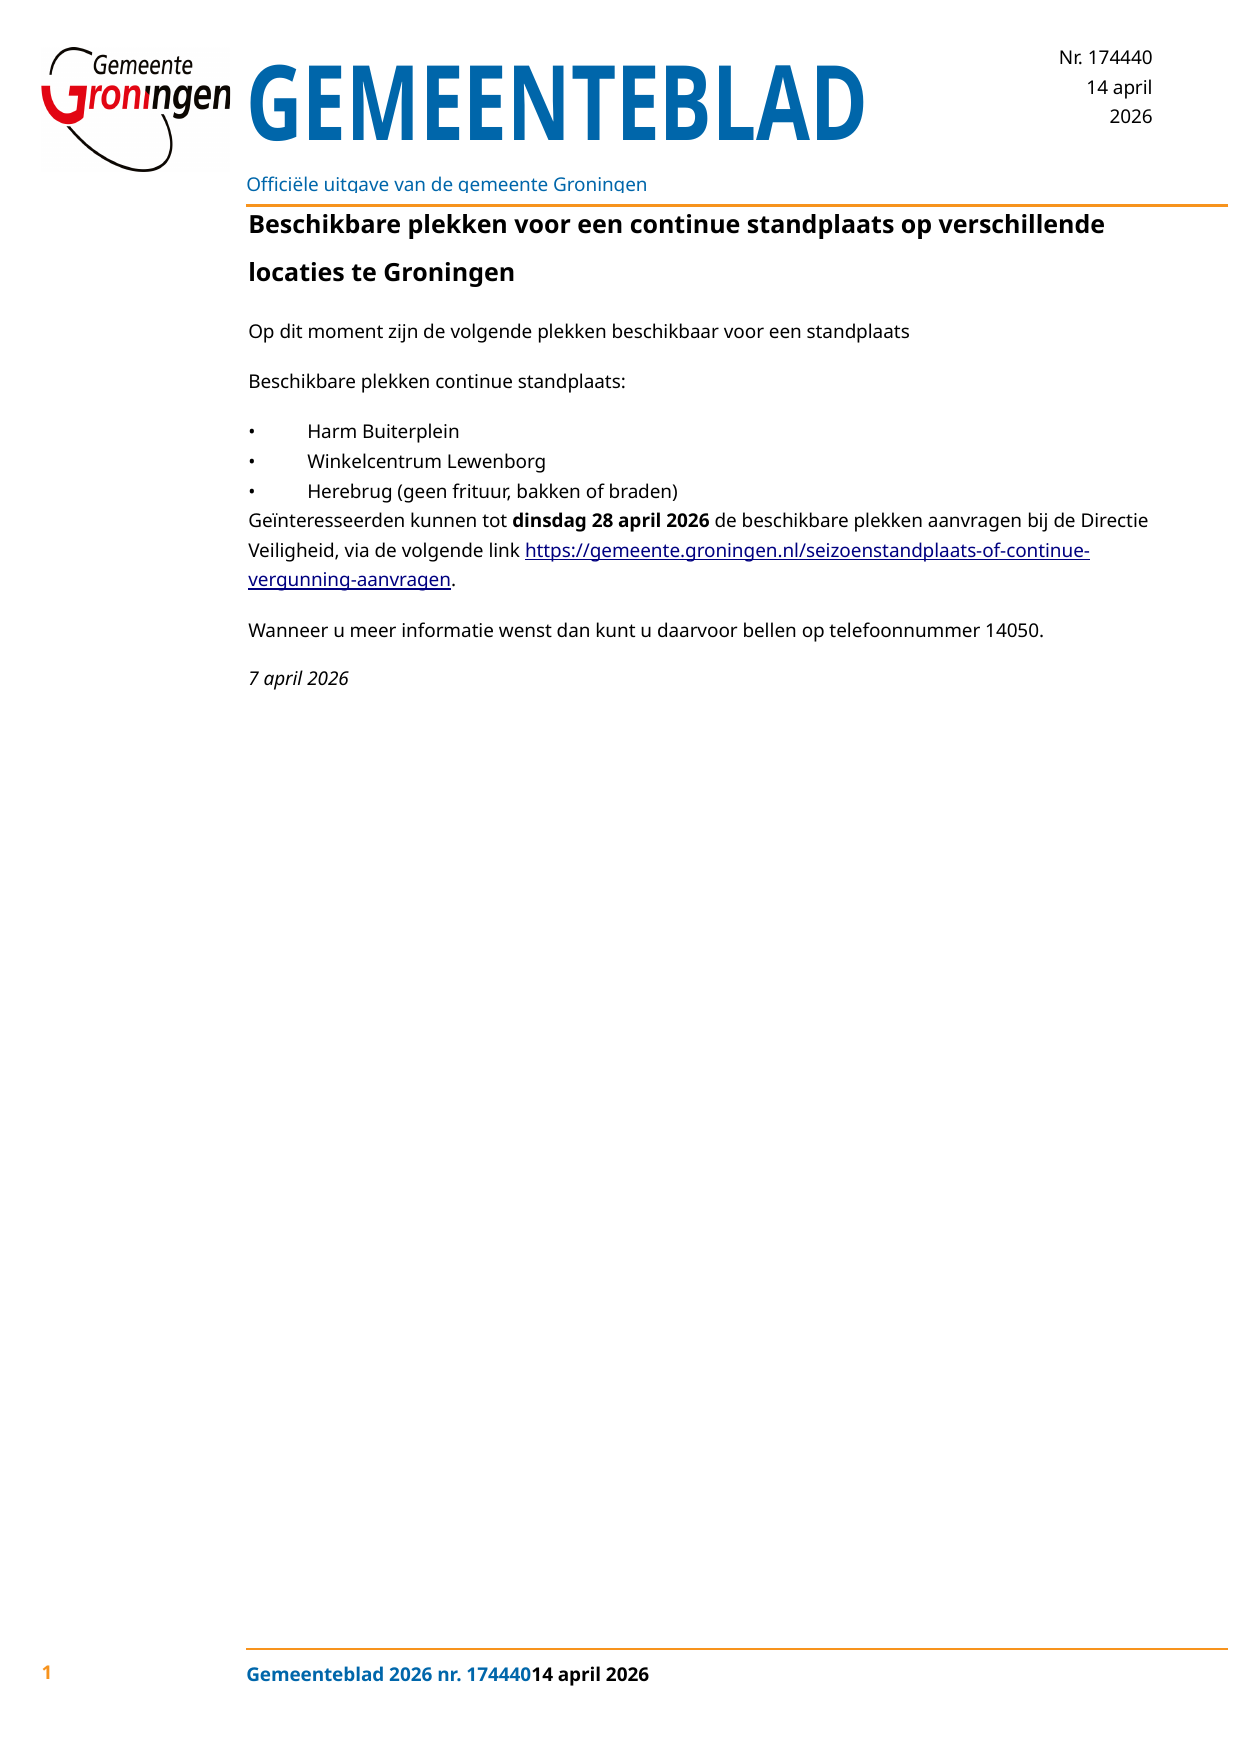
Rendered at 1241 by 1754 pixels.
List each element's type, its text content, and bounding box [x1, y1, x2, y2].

text Beschikbare plekken voor een continue standplaats op verschillende locaties te Groningen [248, 207, 1152, 288]
text Beschikbare plekken continue standplaats: [248, 368, 1152, 394]
list Harm Buiterplein [248, 419, 1152, 444]
text Wanneer u meer informatie wenst dan kunt u daarvoor bellen op telefoonnummer 14050. [248, 617, 1152, 643]
text 7 april 2026 [248, 665, 1152, 691]
list Winkelcentrum Lewenborg [248, 448, 1152, 474]
list Herebrug (geen frituur, bakken of braden) [248, 478, 1152, 504]
picture [41, 47, 231, 172]
text Geïnteresseerden kunnen tot dinsdag 28 april 2026 de beschikbare plekken aanvragen bij de Directie Veiligheid, via de volgende link https://gemeente.groningen.nl/seizoenstandplaats-of-continue-vergunning-aanvragen. [248, 507, 1152, 592]
text Op dit moment zijn de volgende plekken beschikbaar voor een standplaats [248, 318, 1152, 344]
